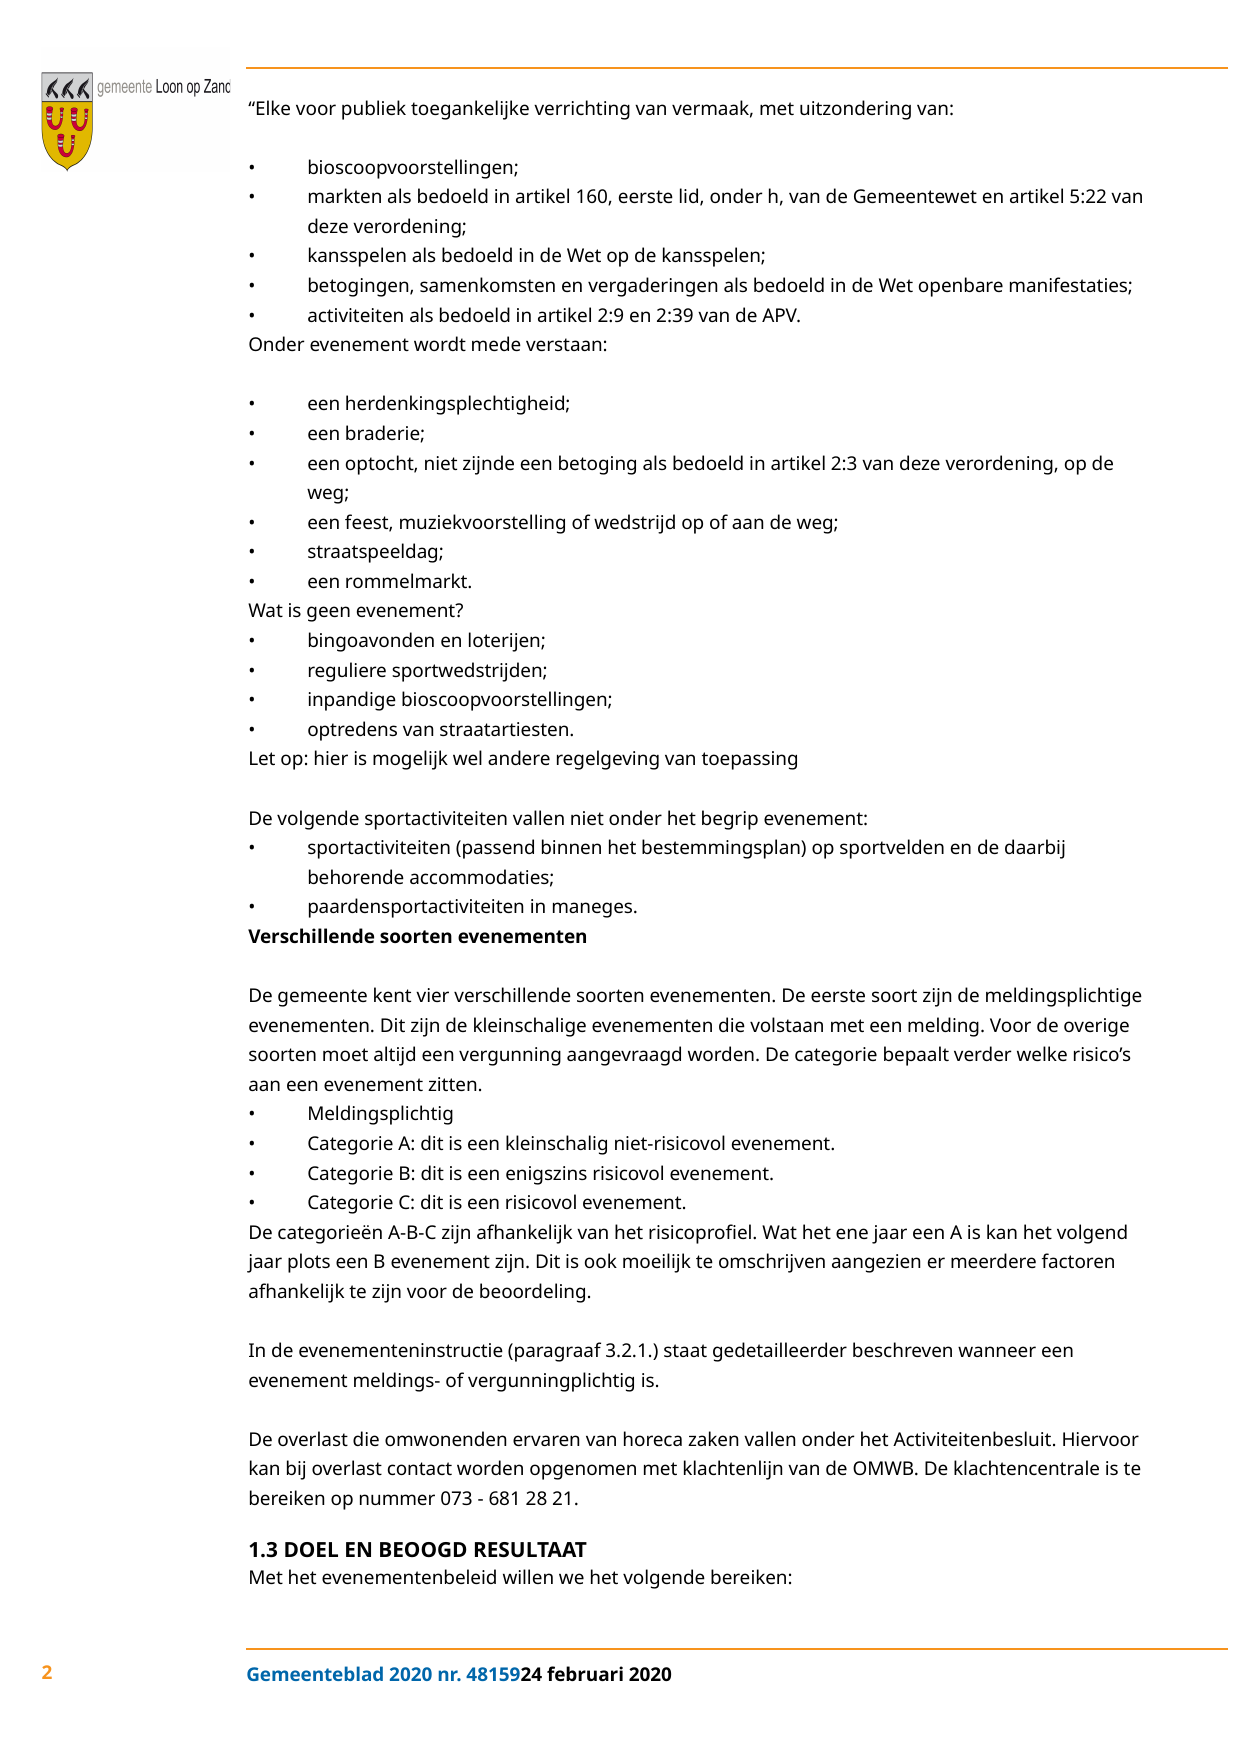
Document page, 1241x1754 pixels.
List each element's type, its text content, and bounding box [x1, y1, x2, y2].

text De volgende sportactiviteiten vallen niet onder het begrip evenement: [248, 805, 1152, 831]
text In de evenementeninstructie (paragraaf 3.2.1.) staat gedetailleerder beschreven wanneer een evenement meldings- of vergunningplichtig is. [248, 1337, 1152, 1393]
list betogingen, samenkomsten en vergaderingen als bedoeld in de Wet openbare manifestaties; [248, 272, 1152, 298]
list bioscoopvoorstellingen; [248, 154, 1152, 180]
list inpandige bioscoopvoorstellingen; [248, 686, 1152, 712]
list Categorie A: dit is een kleinschalig niet-risicovol evenement. [248, 1130, 1152, 1156]
list kansspelen als bedoeld in de Wet op de kansspelen; [248, 243, 1152, 268]
list straatspeeldag; [248, 538, 1152, 564]
list een optocht, niet zijnde een betoging als bedoeld in artikel 2:3 van deze verordening, op de weg; [248, 450, 1152, 505]
text “Elke voor publiek toegankelijke verrichting van vermaak, met uitzondering van: [248, 95, 1152, 121]
list reguliere sportwedstrijden; [248, 657, 1152, 683]
picture [41, 47, 231, 172]
list optredens van straatartiesten. [248, 716, 1152, 742]
list Meldingsplichtig [248, 1101, 1152, 1126]
list sportactiviteiten (passend binnen het bestemmingsplan) op sportvelden en de daarbij behorende accommodaties; [248, 834, 1152, 890]
list activiteiten als bedoeld in artikel 2:9 en 2:39 van de APV. [248, 302, 1152, 328]
text Onder evenement wordt mede verstaan: [248, 331, 1152, 357]
text Met het evenementenbeleid willen we het volgende bereiken: [248, 1564, 1152, 1590]
list markten als bedoeld in artikel 160, eerste lid, onder h, van de Gemeentewet en artikel 5:22 van deze verordening; [248, 183, 1152, 239]
list paardensportactiviteiten in maneges. [248, 893, 1152, 919]
text De overlast die omwonenden ervaren van horeca zaken vallen onder het Activiteitenbesluit. Hiervoor kan bij overlast contact worden opgenomen met klachtenlijn van de OMWB. De klachtencentrale is te bereiken op nummer 073 - 681 28 21. [248, 1426, 1152, 1511]
text Let op: hier is mogelijk wel andere regelgeving van toepassing [248, 746, 1152, 771]
list een herdenkingsplechtigheid; [248, 391, 1152, 416]
text Verschillende soorten evenementen [248, 923, 1152, 949]
list Categorie B: dit is een enigszins risicovol evenement. [248, 1160, 1152, 1186]
list een braderie; [248, 420, 1152, 446]
list een feest, muziekvoorstelling of wedstrijd op of aan de weg; [248, 509, 1152, 535]
text Wat is geen evenement? [248, 598, 1152, 623]
list bingoavonden en loterijen; [248, 627, 1152, 653]
text De categorieën A-B-C zijn afhankelijk van het risicoprofiel. Wat het ene jaar een A is kan het volgend jaar plots een B evenement zijn. Dit is ook moeilijk te omschrijven aangezien er meerdere factoren afhankelijk te zijn voor de beoordeling. [248, 1219, 1152, 1304]
text De gemeente kent vier verschillende soorten evenementen. De eerste soort zijn de meldingsplichtige evenementen. Dit zijn de kleinschalige evenementen die volstaan met een melding. Voor de overige soorten moet altijd een vergunning aangevraagd worden. De categorie bepaalt verder welke risico’s aan een evenement zitten. [248, 982, 1152, 1097]
list een rommelmarkt. [248, 568, 1152, 594]
list Categorie C: dit is een risicovol evenement. [248, 1189, 1152, 1215]
text 1.3 DOEL EN BEOOGD RESULTAAT [248, 1536, 1152, 1564]
